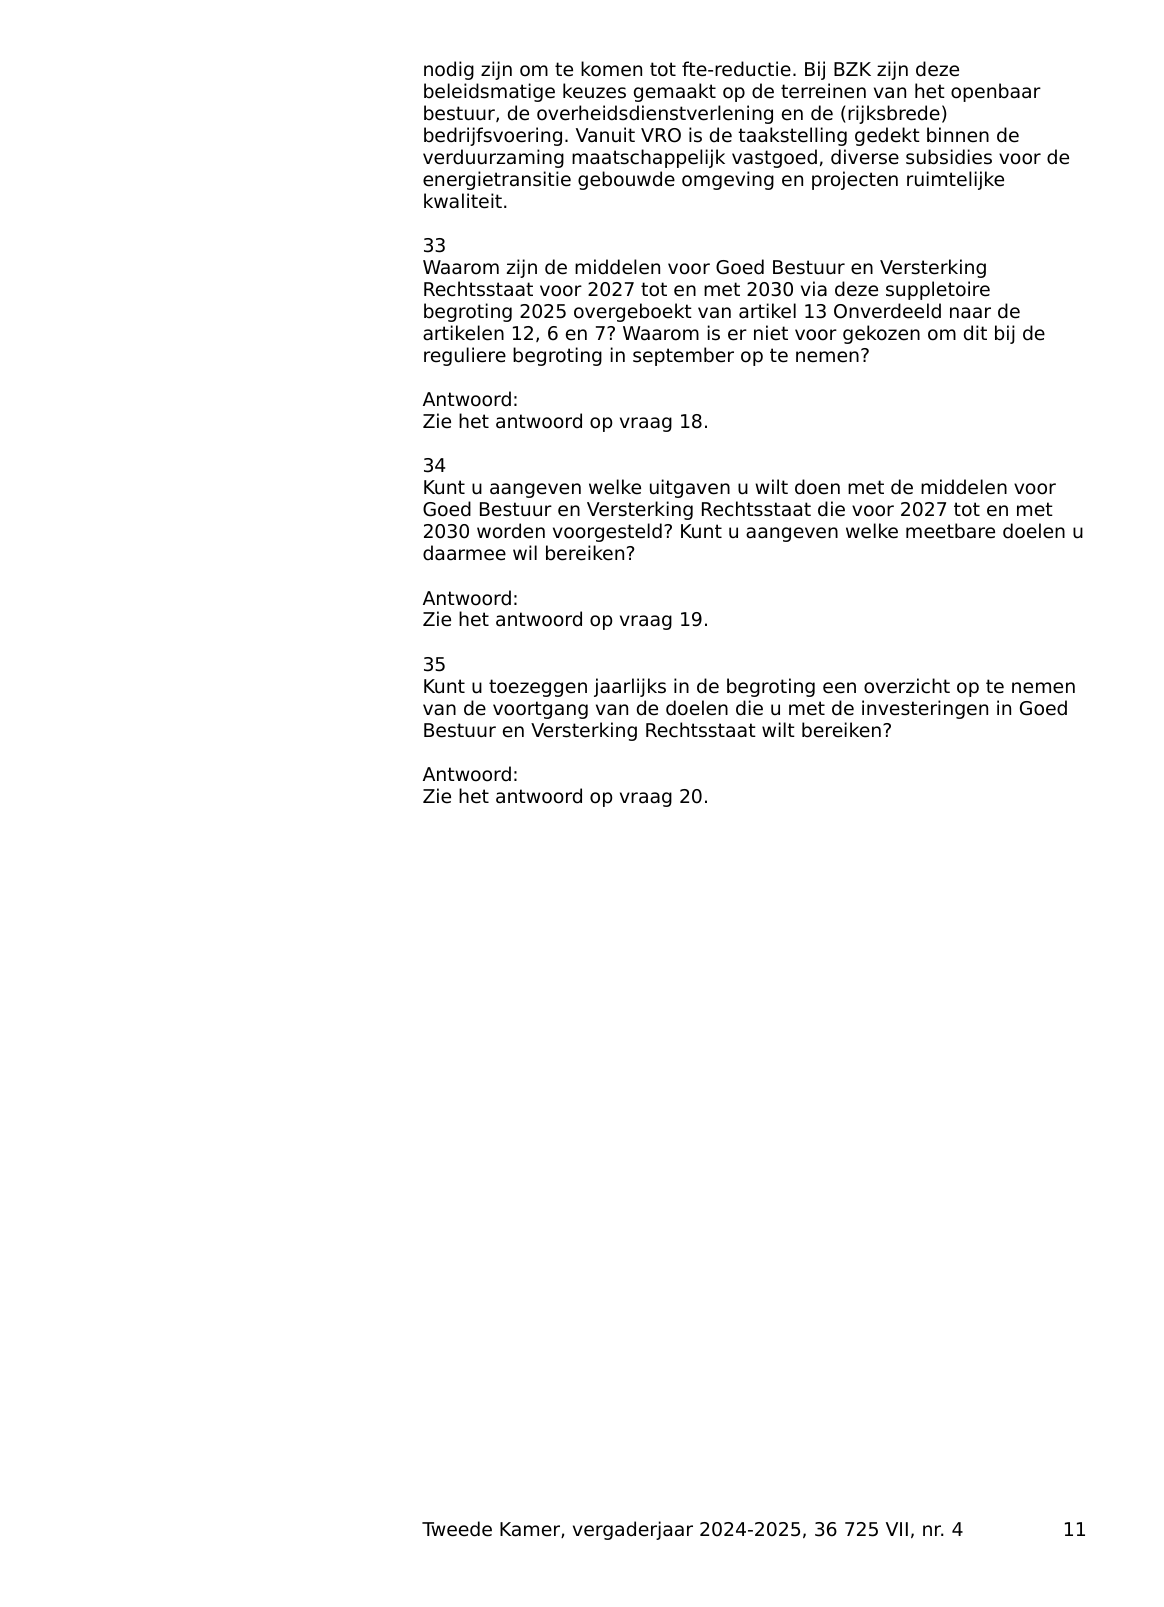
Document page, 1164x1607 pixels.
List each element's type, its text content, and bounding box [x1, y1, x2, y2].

text Antwoord: [422, 587, 1087, 609]
text Zie het antwoord op vraag 20. [422, 786, 1087, 808]
text Kunt u toezeggen jaarlijks in de begroting een overzicht op te nemen van de voortgang van de doelen die u met de investeringen in Goed Bestuur en Versterking Rechtsstaat wilt bereiken? [422, 676, 1087, 741]
text Kunt u aangeven welke uitgaven u wilt doen met de middelen voor Goed Bestuur en Versterking Rechtsstaat die voor 2027 tot en met 2030 worden voorgesteld? Kunt u aangeven welke meetbare doelen u daarmee wil bereiken? [422, 477, 1087, 565]
text 33 [422, 235, 1087, 257]
text Antwoord: [422, 764, 1087, 786]
text nodig zijn om te komen tot fte-reductie. Bij BZK zijn deze beleidsmatige keuzes gemaakt op de terreinen van het openbaar bestuur, de overheidsdienstverlening en de (rijksbrede) bedrijfsvoering. Vanuit VRO is de taakstelling gedekt binnen de verduurzaming maatschappelĳk vastgoed, diverse subsidies voor de energietransitie gebouwde omgeving en projecten ruimtelĳke kwaliteit. [422, 59, 1087, 213]
text 35 [422, 653, 1087, 676]
text Waarom zijn de middelen voor Goed Bestuur en Versterking Rechtsstaat voor 2027 tot en met 2030 via deze suppletoire begroting 2025 overgeboekt van artikel 13 Onverdeeld naar de artikelen 12, 6 en 7? Waarom is er niet voor gekozen om dit bij de reguliere begroting in september op te nemen? [422, 257, 1087, 367]
text Antwoord: [422, 389, 1087, 411]
text Zie het antwoord op vraag 19. [422, 609, 1087, 631]
text 34 [422, 455, 1087, 477]
text Zie het antwoord op vraag 18. [422, 411, 1087, 433]
